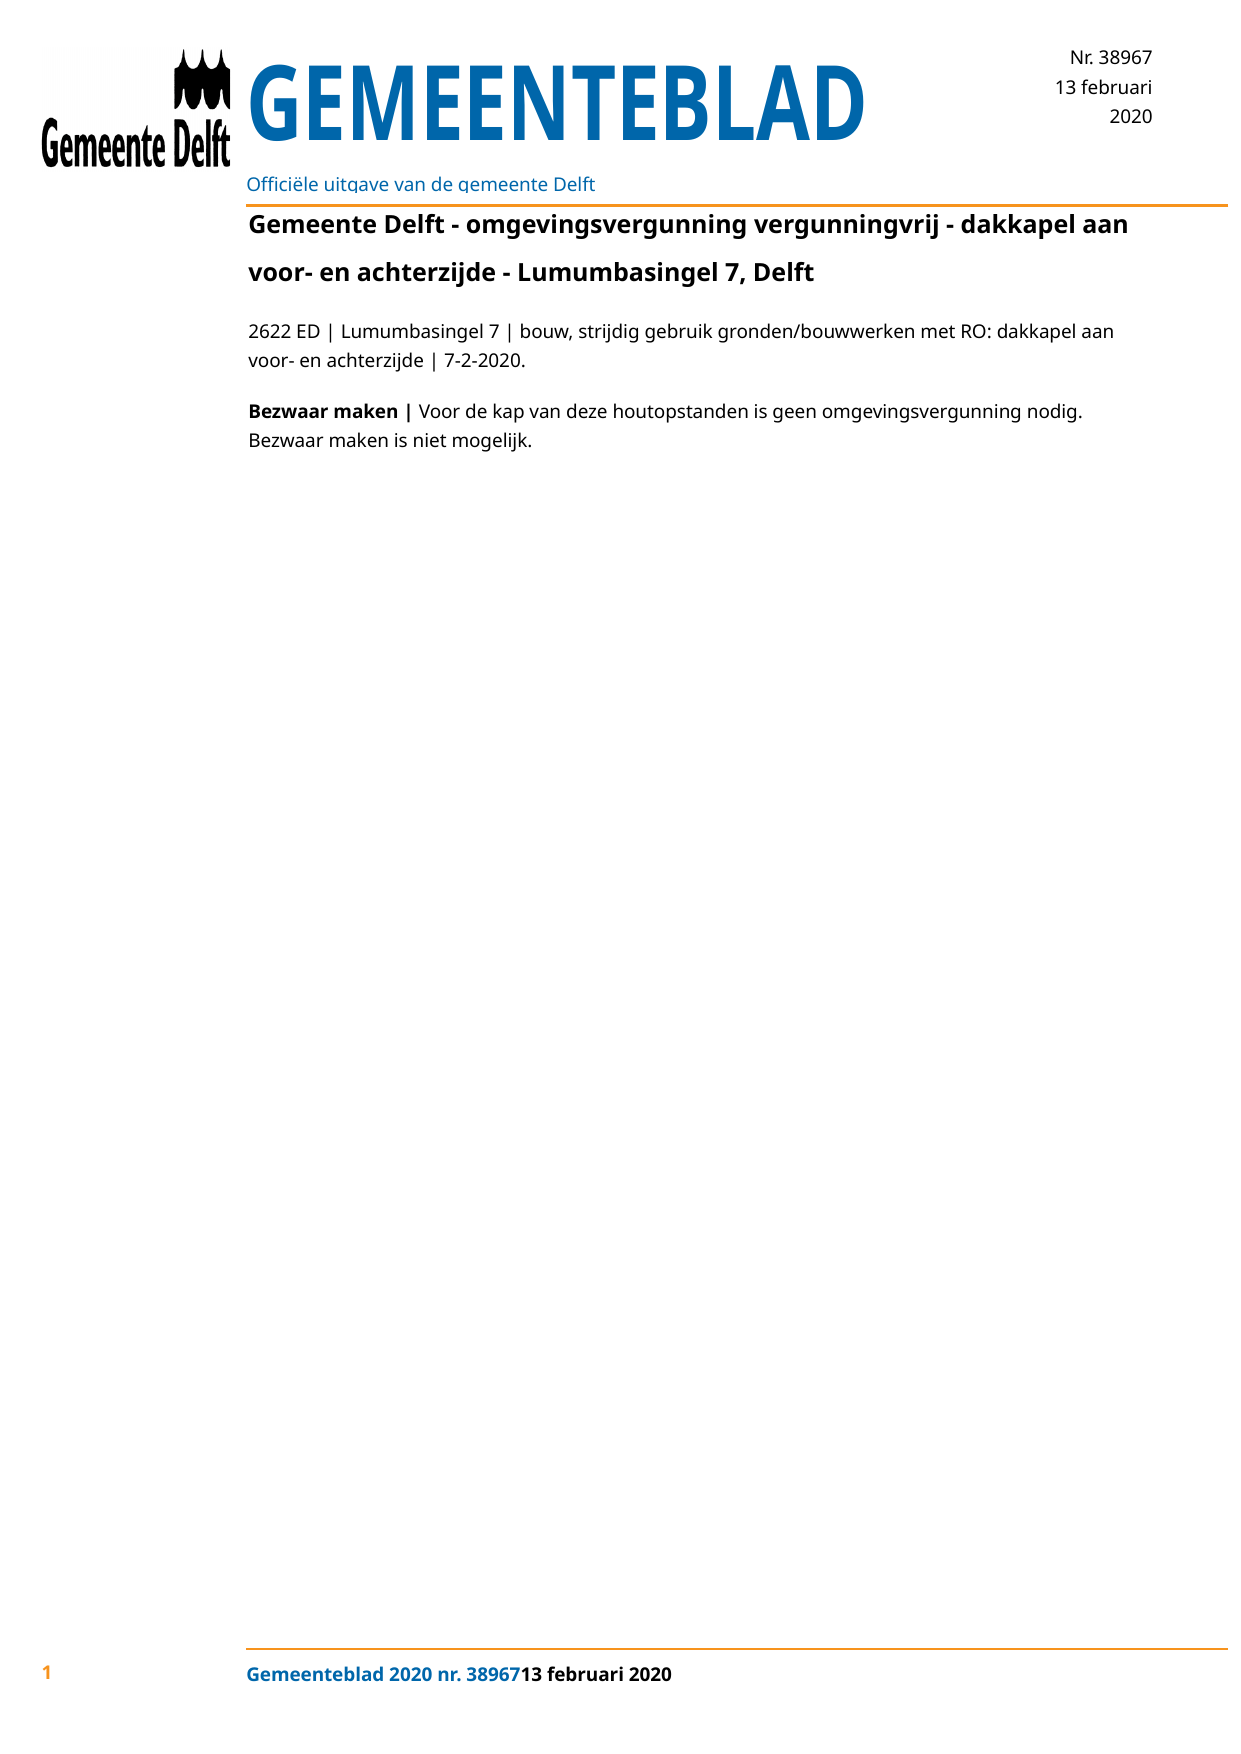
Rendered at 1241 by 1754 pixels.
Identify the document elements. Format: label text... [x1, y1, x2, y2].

text Bezwaar maken | Voor de kap van deze houtopstanden is geen omgevingsvergunning nodig. Bezwaar maken is niet mogelijk. [248, 398, 1152, 453]
picture [41, 47, 231, 172]
text 2622 ED | Lumumbasingel 7 | bouw, strijdig gebruik gronden/bouwwerken met RO: dakkapel aan voor- en achterzijde | 7-2-2020. [248, 318, 1152, 373]
text Gemeente Delft - omgevingsvergunning vergunningvrij - dakkapel aan voor- en achterzijde - Lumumbasingel 7, Delft [248, 207, 1152, 288]
